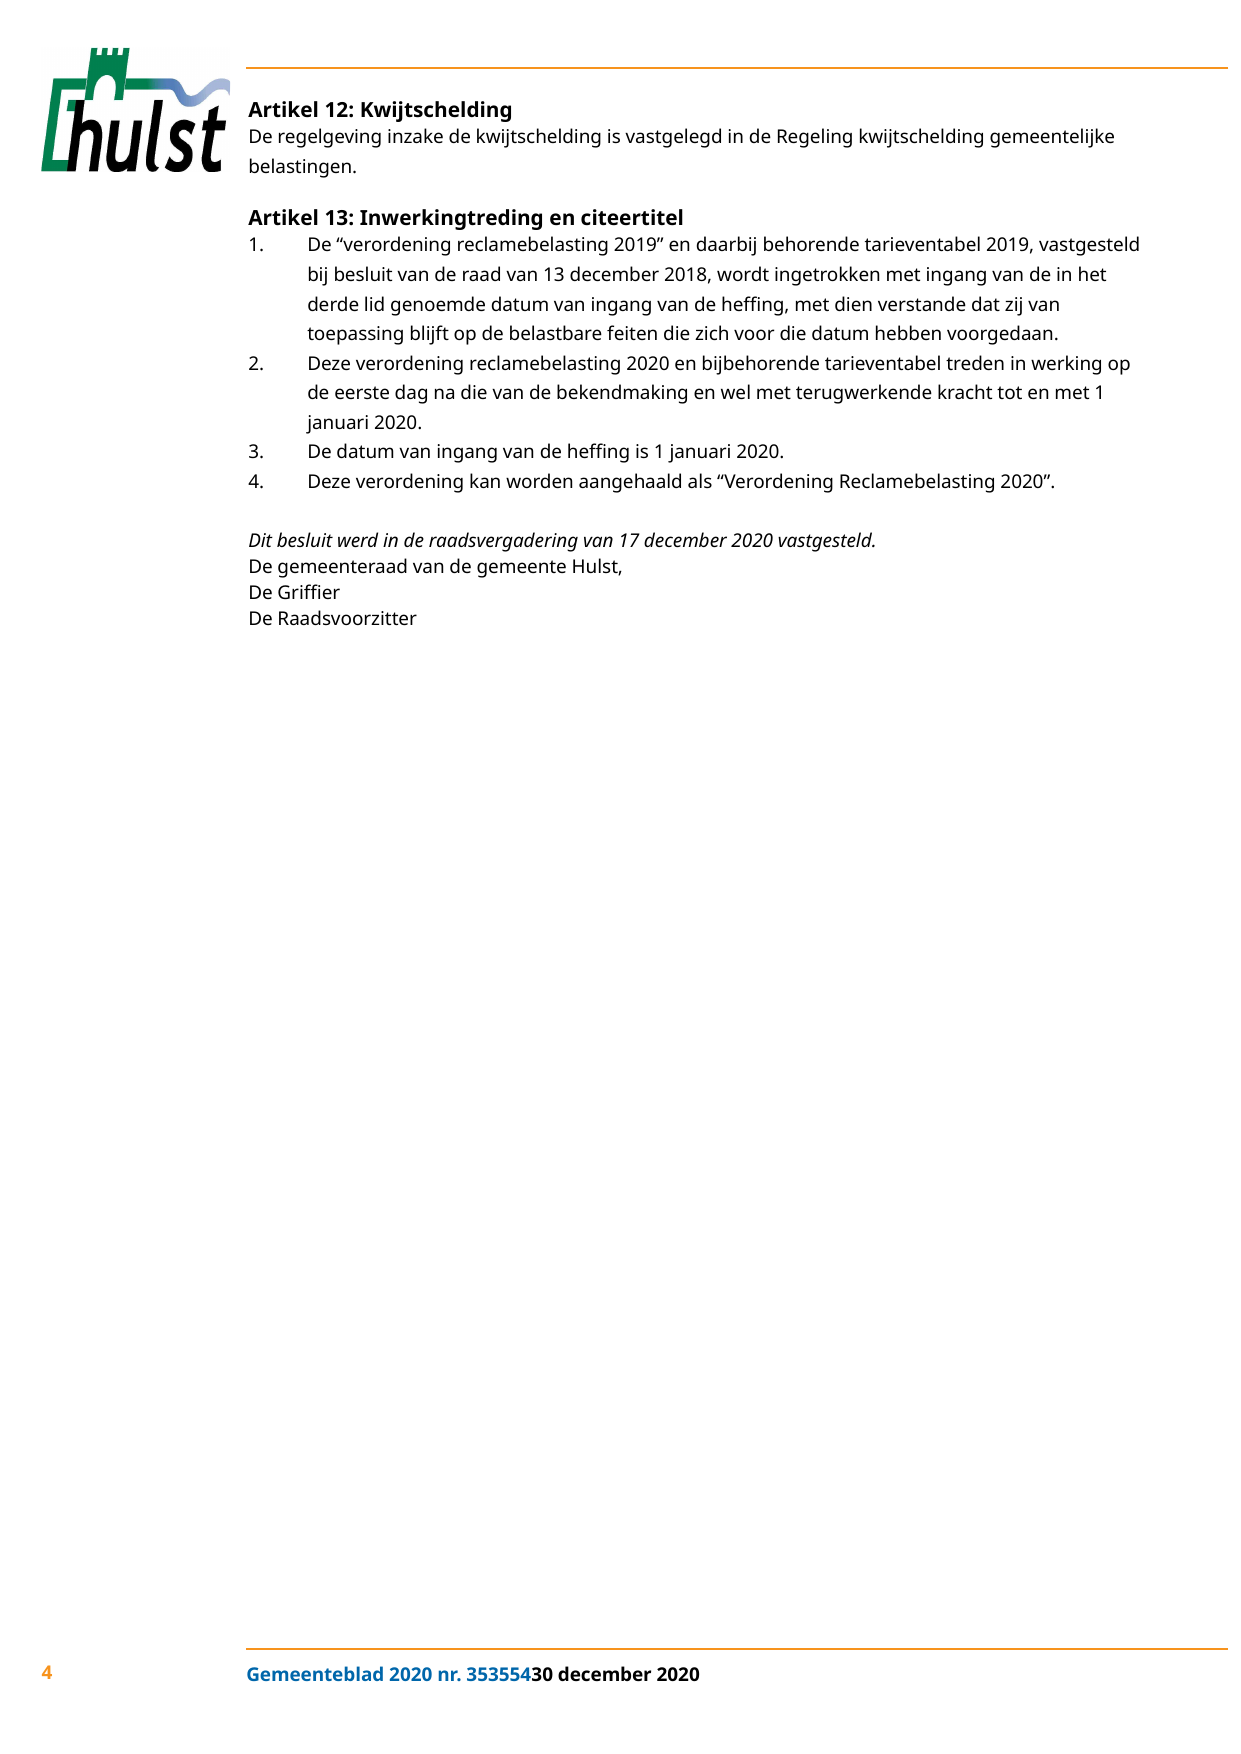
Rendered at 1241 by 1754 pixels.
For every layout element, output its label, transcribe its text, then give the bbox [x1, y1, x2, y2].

text Artikel 12: Kwijtschelding [248, 95, 1152, 123]
text Artikel 13: Inwerkingtreding en citeertitel [248, 203, 1152, 232]
text De regelgeving inzake de kwijtschelding is vastgelegd in de Regeling kwijtschelding gemeentelijke belastingen. [248, 123, 1152, 178]
list Deze verordening kan worden aangehaald als “Verordening Reclamebelasting 2020”. [248, 468, 1152, 494]
list Deze verordening reclamebelasting 2020 en bijbehorende tarieventabel treden in werking op de eerste dag na die van de bekendmaking en wel met terugwerkende kracht tot en met 1 januari 2020. [248, 350, 1152, 435]
text De Raadsvoorzitter [248, 605, 1152, 630]
text Dit besluit werd in de raadsvergadering van 17 december 2020 vastgesteld. [248, 527, 1152, 553]
text De gemeenteraad van de gemeente Hulst, [248, 553, 1152, 579]
picture [41, 47, 231, 172]
text De Griffier [248, 579, 1152, 605]
list De “verordening reclamebelasting 2019” en daarbij behorende tarieventabel 2019, vastgesteld bij besluit van de raad van 13 december 2018, wordt ingetrokken met ingang van de in het derde lid genoemde datum van ingang van de heffing, met dien verstande dat zij van toepassing blijft op de belastbare feiten die zich voor die datum hebben voorgedaan. [248, 232, 1152, 346]
list De datum van ingang van de heffing is 1 januari 2020. [248, 439, 1152, 464]
